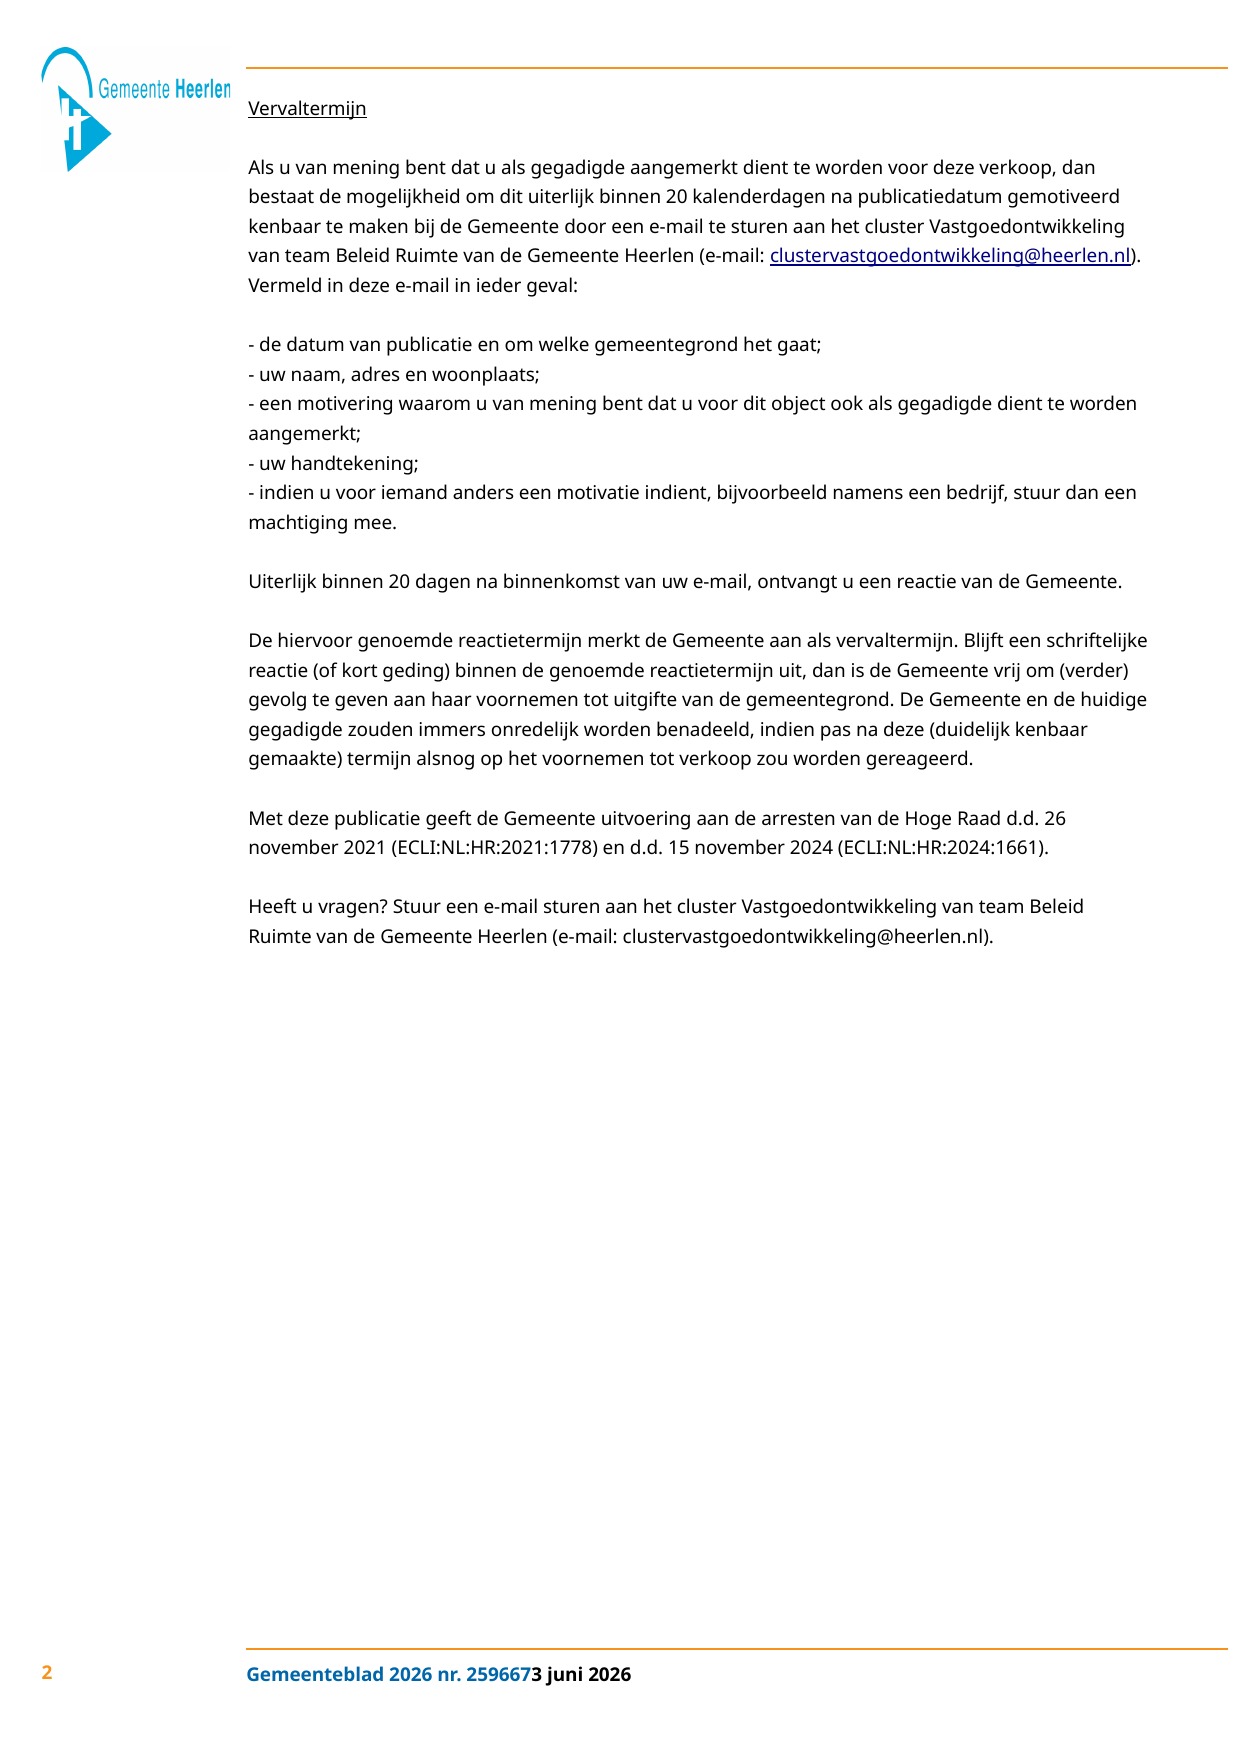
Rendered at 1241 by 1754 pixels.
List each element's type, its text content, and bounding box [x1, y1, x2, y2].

picture [41, 47, 231, 172]
text Met deze publicatie geeft de Gemeente uitvoering aan de arresten van de Hoge Raad d.d. 26 november 2021 (ECLI:NL:HR:2021:1778) en d.d. 15 november 2024 (ECLI:NL:HR:2024:1661). [248, 805, 1152, 860]
text Als u van mening bent dat u als gegadigde aangemerkt dient te worden voor deze verkoop, dan bestaat de mogelijkheid om dit uiterlijk binnen 20 kalenderdagen na publicatiedatum gemotiveerd kenbaar te maken bij de Gemeente door een e-mail te sturen aan het cluster Vastgoedontwikkeling van team Beleid Ruimte van de Gemeente Heerlen (e-mail: clustervastgoedontwikkeling@heerlen.nl). Vermeld in deze e-mail in ieder geval: [248, 154, 1152, 298]
text Vervaltermijn [248, 95, 1152, 121]
text - indien u voor iemand anders een motivatie indient, bijvoorbeeld namens een bedrijf, stuur dan een machtiging mee. [248, 479, 1152, 535]
picture [41, 47, 59, 70]
text De hiervoor genoemde reactietermijn merkt de Gemeente aan als vervaltermijn. Blijft een schriftelijke reactie (of kort geding) binnen de genoemde reactietermijn uit, dan is de Gemeente vrij om (verder) gevolg te geven aan haar voornemen tot uitgifte van de gemeentegrond. De Gemeente en de huidige gegadigde zouden immers onredelijk worden benadeeld, indien pas na deze (duidelijk kenbaar gemaakte) termijn alsnog op het voornemen tot verkoop zou worden gereageerd. [248, 627, 1152, 771]
text Uiterlijk binnen 20 dagen na binnenkomst van uw e-mail, ontvangt u een reactie van de Gemeente. [248, 568, 1152, 594]
text Heeft u vragen? Stuur een e-mail sturen aan het cluster Vastgoedontwikkeling van team Beleid Ruimte van de Gemeente Heerlen (e-mail: clustervastgoedontwikkeling@heerlen.nl). [248, 893, 1152, 949]
text - de datum van publicatie en om welke gemeentegrond het gaat; [248, 331, 1152, 357]
text - uw handtekening; [248, 450, 1152, 476]
text - uw naam, adres en woonplaats; [248, 361, 1152, 387]
text - een motivering waarom u van mening bent dat u voor dit object ook als gegadigde dient te worden aangemerkt; [248, 391, 1152, 446]
